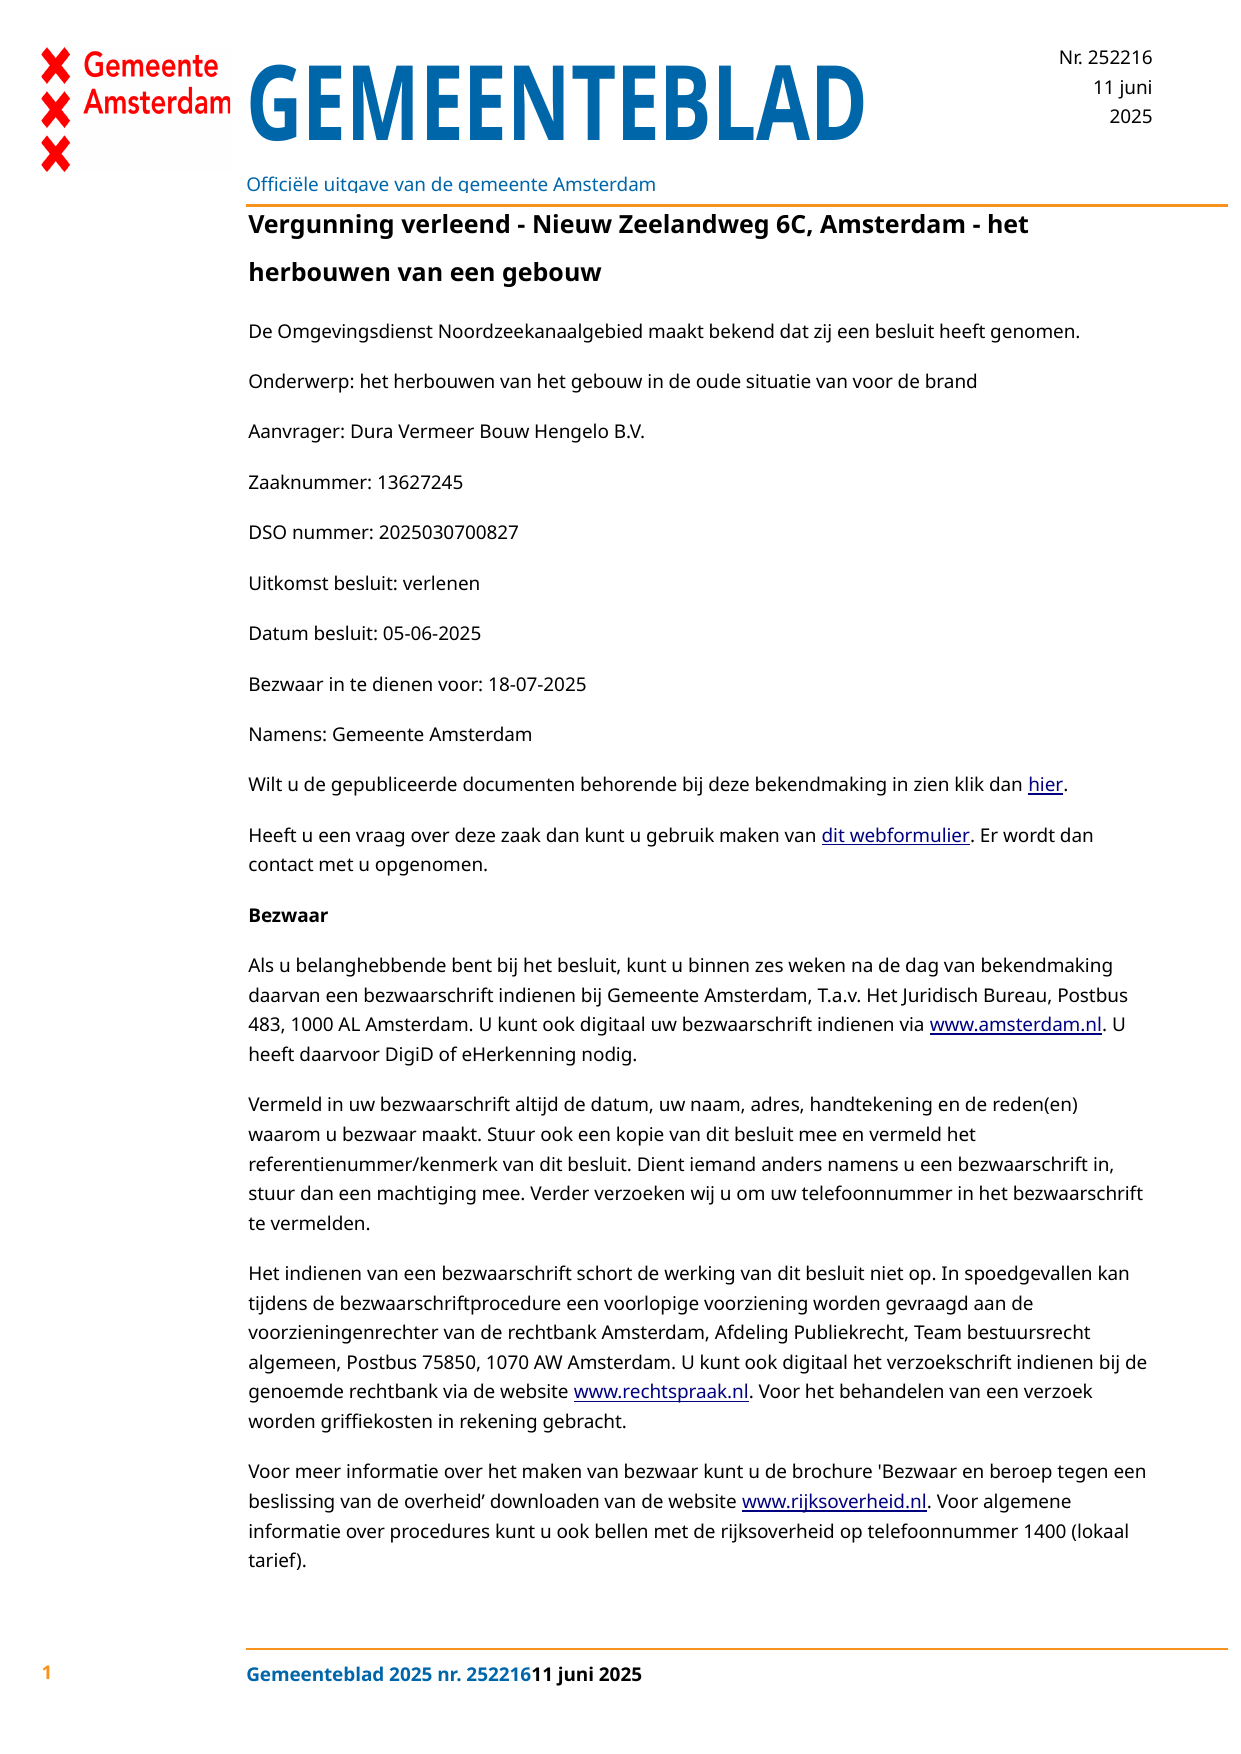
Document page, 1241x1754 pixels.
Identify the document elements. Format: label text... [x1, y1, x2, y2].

text Namens: Gemeente Amsterdam [248, 721, 1152, 747]
picture [41, 47, 231, 172]
text Wilt u de gepubliceerde documenten behorende bij deze bekendmaking in zien klik dan hier. [248, 772, 1152, 797]
text Aanvrager: Dura Vermeer Bouw Hengelo B.V. [248, 419, 1152, 444]
text Bezwaar [248, 902, 1152, 928]
text Het indienen van een bezwaarschrift schort de werking van dit besluit niet op. In spoedgevallen kan tijdens de bezwaarschriftprocedure een voorlopige voorziening worden gevraagd aan de voorzieningenrechter van de rechtbank Amsterdam, Afdeling Publiekrecht, Team bestuursrecht algemeen, Postbus 75850, 1070 AW Amsterdam. U kunt ook digitaal het verzoekschrift indienen bij de genoemde rechtbank via de website www.rechtspraak.nl. Voor het behandelen van een verzoek worden griffiekosten in rekening gebracht. [248, 1260, 1152, 1434]
text Vermeld in uw bezwaarschrift altijd de datum, uw naam, adres, handtekening en de reden(en) waarom u bezwaar maakt. Stuur ook een kopie van dit besluit mee en vermeld het referentienummer/kenmerk van dit besluit. Dient iemand anders namens u een bezwaarschrift in, stuur dan een machtiging mee. Verder verzoeken wij u om uw telefoonnummer in het bezwaarschrift te vermelden. [248, 1092, 1152, 1236]
text Bezwaar in te dienen voor: 18-07-2025 [248, 671, 1152, 697]
text Onderwerp: het herbouwen van het gebouw in de oude situatie van voor de brand [248, 368, 1152, 394]
text Datum besluit: 05-06-2025 [248, 620, 1152, 646]
text Als u belanghebbende bent bij het besluit, kunt u binnen zes weken na de dag van bekendmaking daarvan een bezwaarschrift indienen bij Gemeente Amsterdam, T.a.v. Het Juridisch Bureau, Postbus 483, 1000 AL Amsterdam. U kunt ook digitaal uw bezwaarschrift indienen via www.amsterdam.nl. U heeft daarvoor DigiD of eHerkenning nodig. [248, 952, 1152, 1067]
text DSO nummer: 2025030700827 [248, 519, 1152, 545]
text Heeft u een vraag over deze zaak dan kunt u gebruik maken van dit webformulier. Er wordt dan contact met u opgenomen. [248, 822, 1152, 877]
text Zaaknummer: 13627245 [248, 469, 1152, 495]
text De Omgevingsdienst Noordzeekanaalgebied maakt bekend dat zij een besluit heeft genomen. [248, 318, 1152, 344]
text Vergunning verleend - Nieuw Zeelandweg 6C, Amsterdam - het herbouwen van een gebouw [248, 207, 1152, 288]
text Voor meer informatie over het maken van bezwaar kunt u de brochure 'Bezwaar en beroep tegen een beslissing van de overheid’ downloaden van de website www.rijksoverheid.nl. Voor algemene informatie over procedures kunt u ook bellen met de rijksoverheid op telefoonnummer 1400 (lokaal tarief). [248, 1459, 1152, 1573]
text Uitkomst besluit: verlenen [248, 570, 1152, 596]
